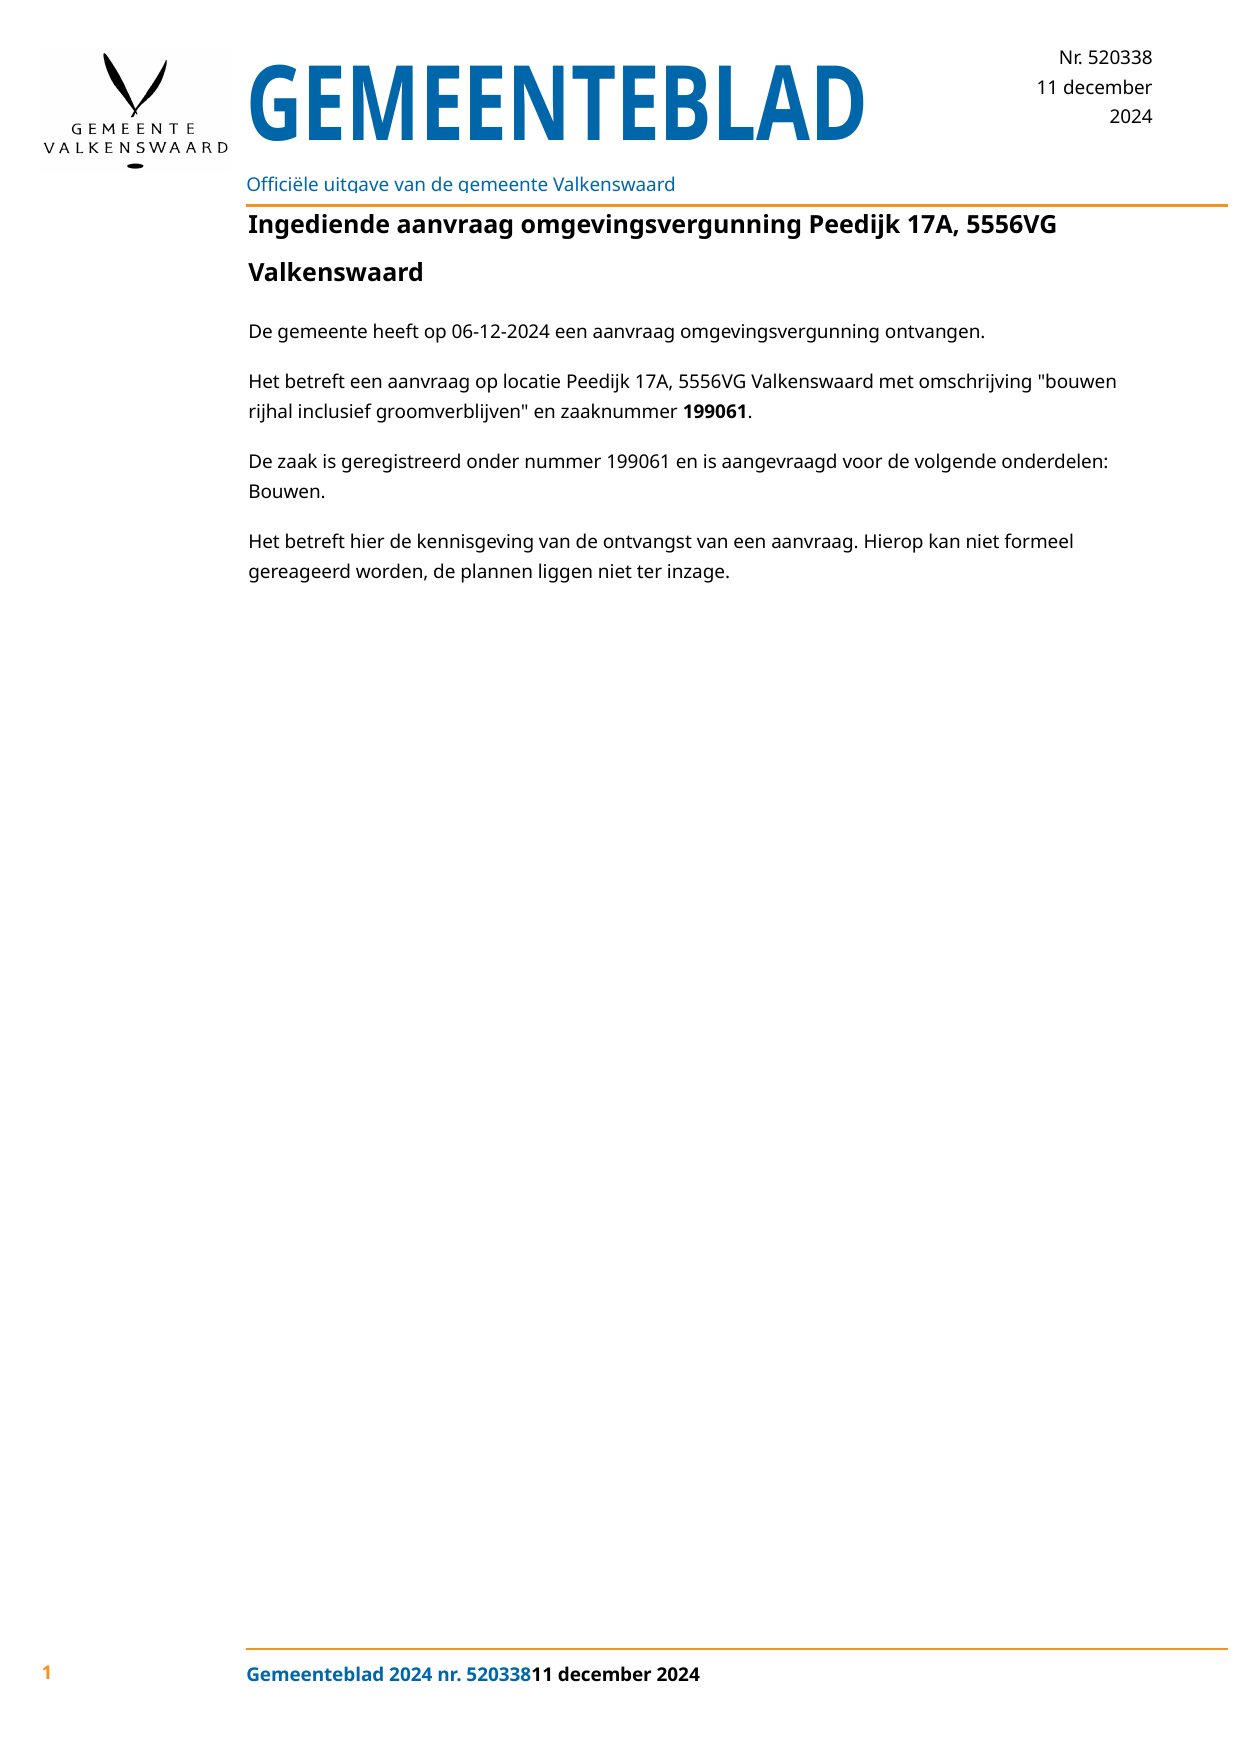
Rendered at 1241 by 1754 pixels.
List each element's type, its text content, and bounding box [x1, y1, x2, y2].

text De zaak is geregistreerd onder nummer 199061 en is aangevraagd voor de volgende onderdelen: Bouwen. [248, 448, 1152, 504]
text Het betreft een aanvraag op locatie Peedijk 17A, 5556VG Valkenswaard met omschrijving "bouwen rijhal inclusief groomverblijven" en zaaknummer 199061. [248, 368, 1152, 424]
text De gemeente heeft op 06-12-2024 een aanvraag omgevingsvergunning ontvangen. [248, 318, 1152, 344]
picture [41, 47, 231, 172]
text Ingediende aanvraag omgevingsvergunning Peedijk 17A, 5556VG Valkenswaard [248, 207, 1152, 288]
text Het betreft hier de kennisgeving van de ontvangst van een aanvraag. Hierop kan niet formeel gereageerd worden, de plannen liggen niet ter inzage. [248, 528, 1152, 584]
